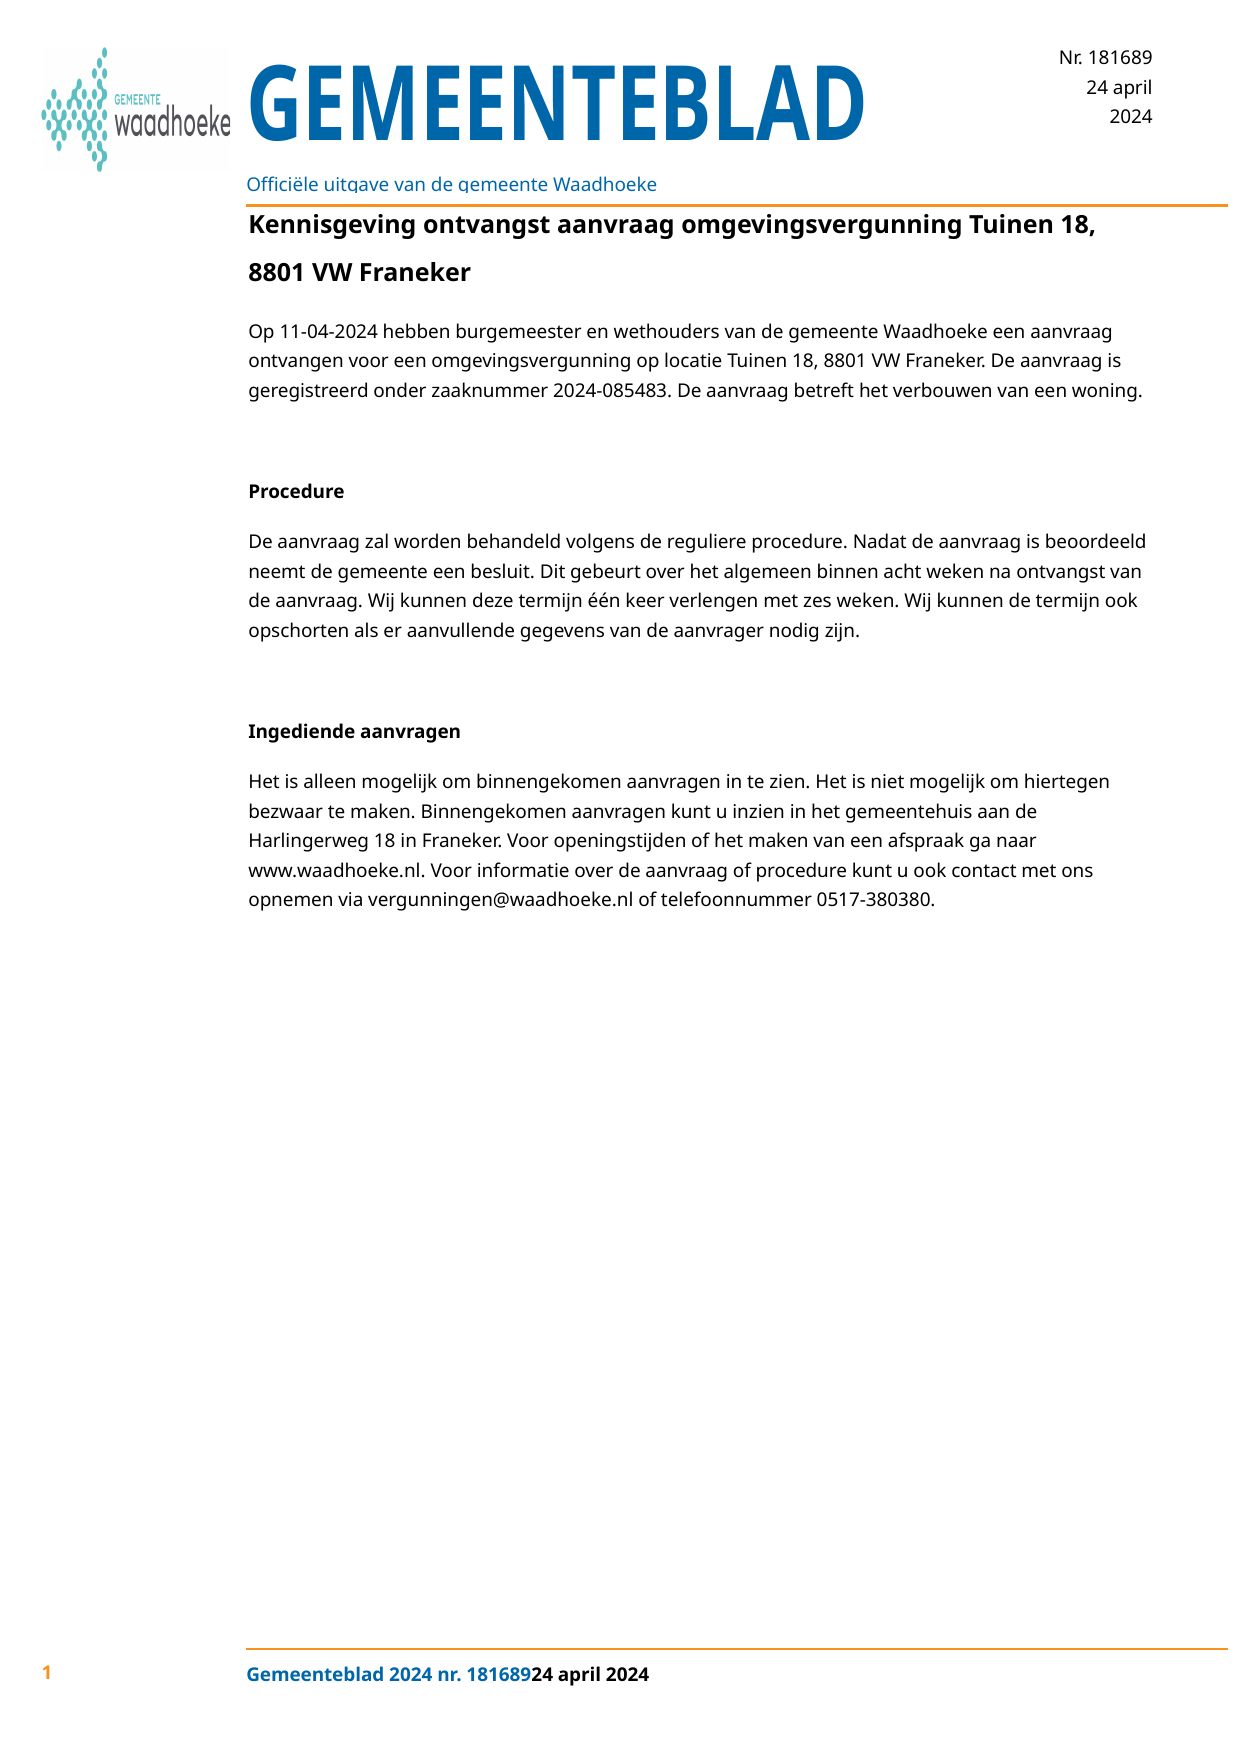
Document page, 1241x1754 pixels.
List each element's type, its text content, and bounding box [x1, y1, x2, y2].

text Op 11-04-2024 hebben burgemeester en wethouders van de gemeente Waadhoeke een aanvraag ontvangen voor een omgevingsvergunning op locatie Tuinen 18, 8801 VW Franeker. De aanvraag is geregistreerd onder zaaknummer 2024-085483. De aanvraag betreft het verbouwen van een woning. [248, 318, 1152, 403]
text Het is alleen mogelijk om binnengekomen aanvragen in te zien. Het is niet mogelijk om hiertegen bezwaar te maken. Binnengekomen aanvragen kunt u inzien in het gemeentehuis aan de Harlingerweg 18 in Franeker. Voor openingstijden of het maken van een afspraak ga naar www.waadhoeke.nl. Voor informatie over de aanvraag of procedure kunt u ook contact met ons opnemen via vergunningen@waadhoeke.nl of telefoonnummer 0517-380380. [248, 768, 1152, 912]
text Kennisgeving ontvangst aanvraag omgevingsvergunning Tuinen 18, 8801 VW Franeker [248, 207, 1152, 288]
text Ingediende aanvragen [248, 718, 1152, 744]
picture [41, 47, 231, 172]
text Procedure [248, 478, 1152, 504]
text De aanvraag zal worden behandeld volgens de reguliere procedure. Nadat de aanvraag is beoordeeld neemt de gemeente een besluit. Dit gebeurt over het algemeen binnen acht weken na ontvangst van de aanvraag. Wij kunnen deze termijn één keer verlengen met zes weken. Wij kunnen de termijn ook opschorten als er aanvullende gegevens van de aanvrager nodig zijn. [248, 528, 1152, 643]
